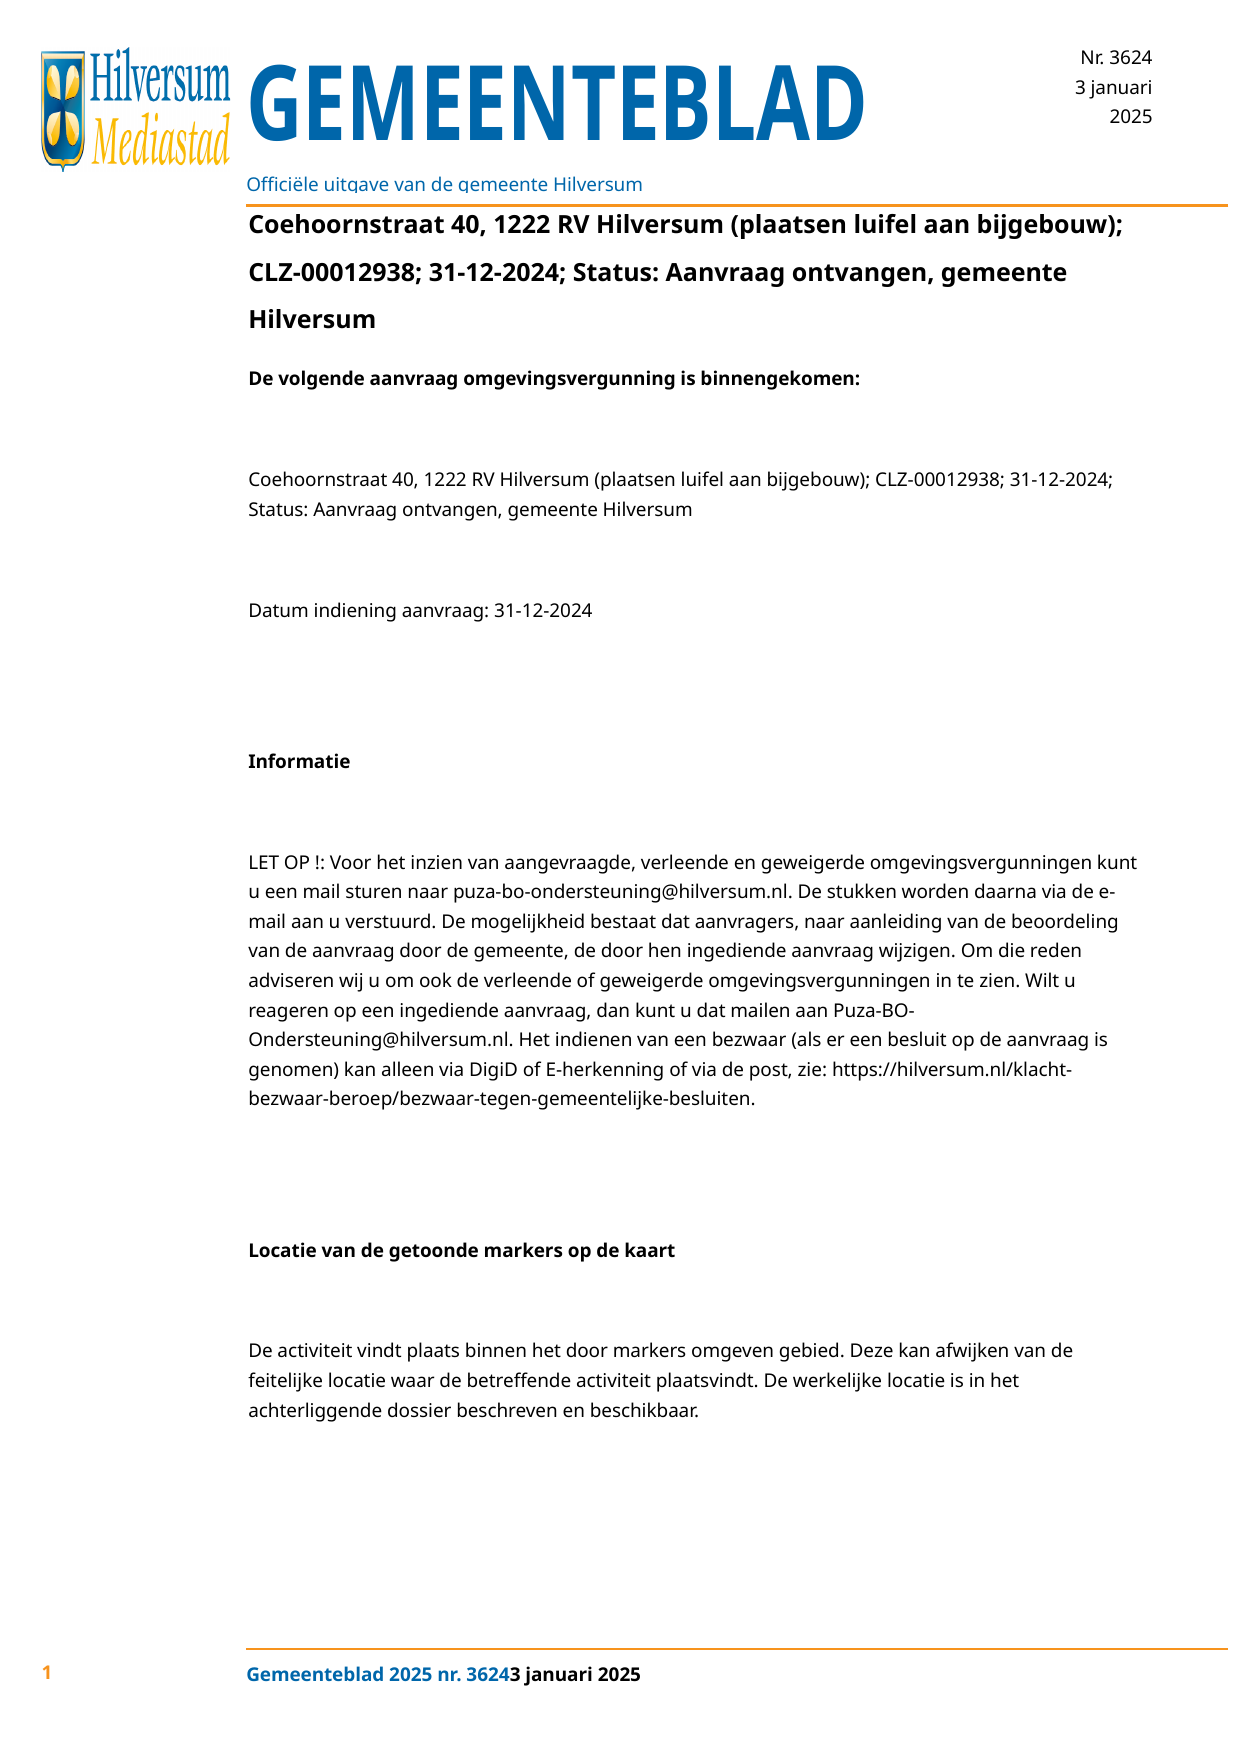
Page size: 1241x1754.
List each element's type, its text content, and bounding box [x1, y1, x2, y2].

text Informatie [248, 748, 1152, 774]
text De activiteit vindt plaats binnen het door markers omgeven gebied. Deze kan afwijken van de feitelijke locatie waar de betreffende activiteit plaatsvindt. De werkelijke locatie is in het achterliggende dossier beschreven en beschikbaar. [248, 1338, 1152, 1422]
text Locatie van de getoonde markers op de kaart [248, 1237, 1152, 1262]
text Coehoornstraat 40, 1222 RV Hilversum (plaatsen luifel aan bijgebouw); CLZ-00012938; 31-12-2024; Status: Aanvraag ontvangen, gemeente Hilversum [248, 207, 1152, 336]
text Datum indiening aanvraag: 31-12-2024 [248, 597, 1152, 622]
picture [41, 47, 231, 172]
text Coehoornstraat 40, 1222 RV Hilversum (plaatsen luifel aan bijgebouw); CLZ-00012938; 31-12-2024; Status: Aanvraag ontvangen, gemeente Hilversum [248, 466, 1152, 522]
text De volgende aanvraag omgevingsvergunning is binnengekomen: [248, 366, 1152, 391]
text LET OP !: Voor het inzien van aangevraagde, verleende en geweigerde omgevingsvergunningen kunt u een mail sturen naar puza-bo-ondersteuning@hilversum.nl. De stukken worden daarna via de e-mail aan u verstuurd. De mogelijkheid bestaat dat aanvragers, naar aanleiding van de beoordeling van de aanvraag door de gemeente, de door hen ingediende aanvraag wijzigen. Om die reden adviseren wij u om ook de verleende of geweigerde omgevingsvergunningen in te zien. Wilt u reageren op een ingediende aanvraag, dan kunt u dat mailen aan Puza-BO-Ondersteuning@hilversum.nl. Het indienen van een bezwaar (als er een besluit op de aanvraag is genomen) kan alleen via DigiD of E-herkenning of via de post, zie: https://hilversum.nl/klacht-bezwaar-beroep/bezwaar-tegen-gemeentelijke-besluiten. [248, 849, 1152, 1111]
